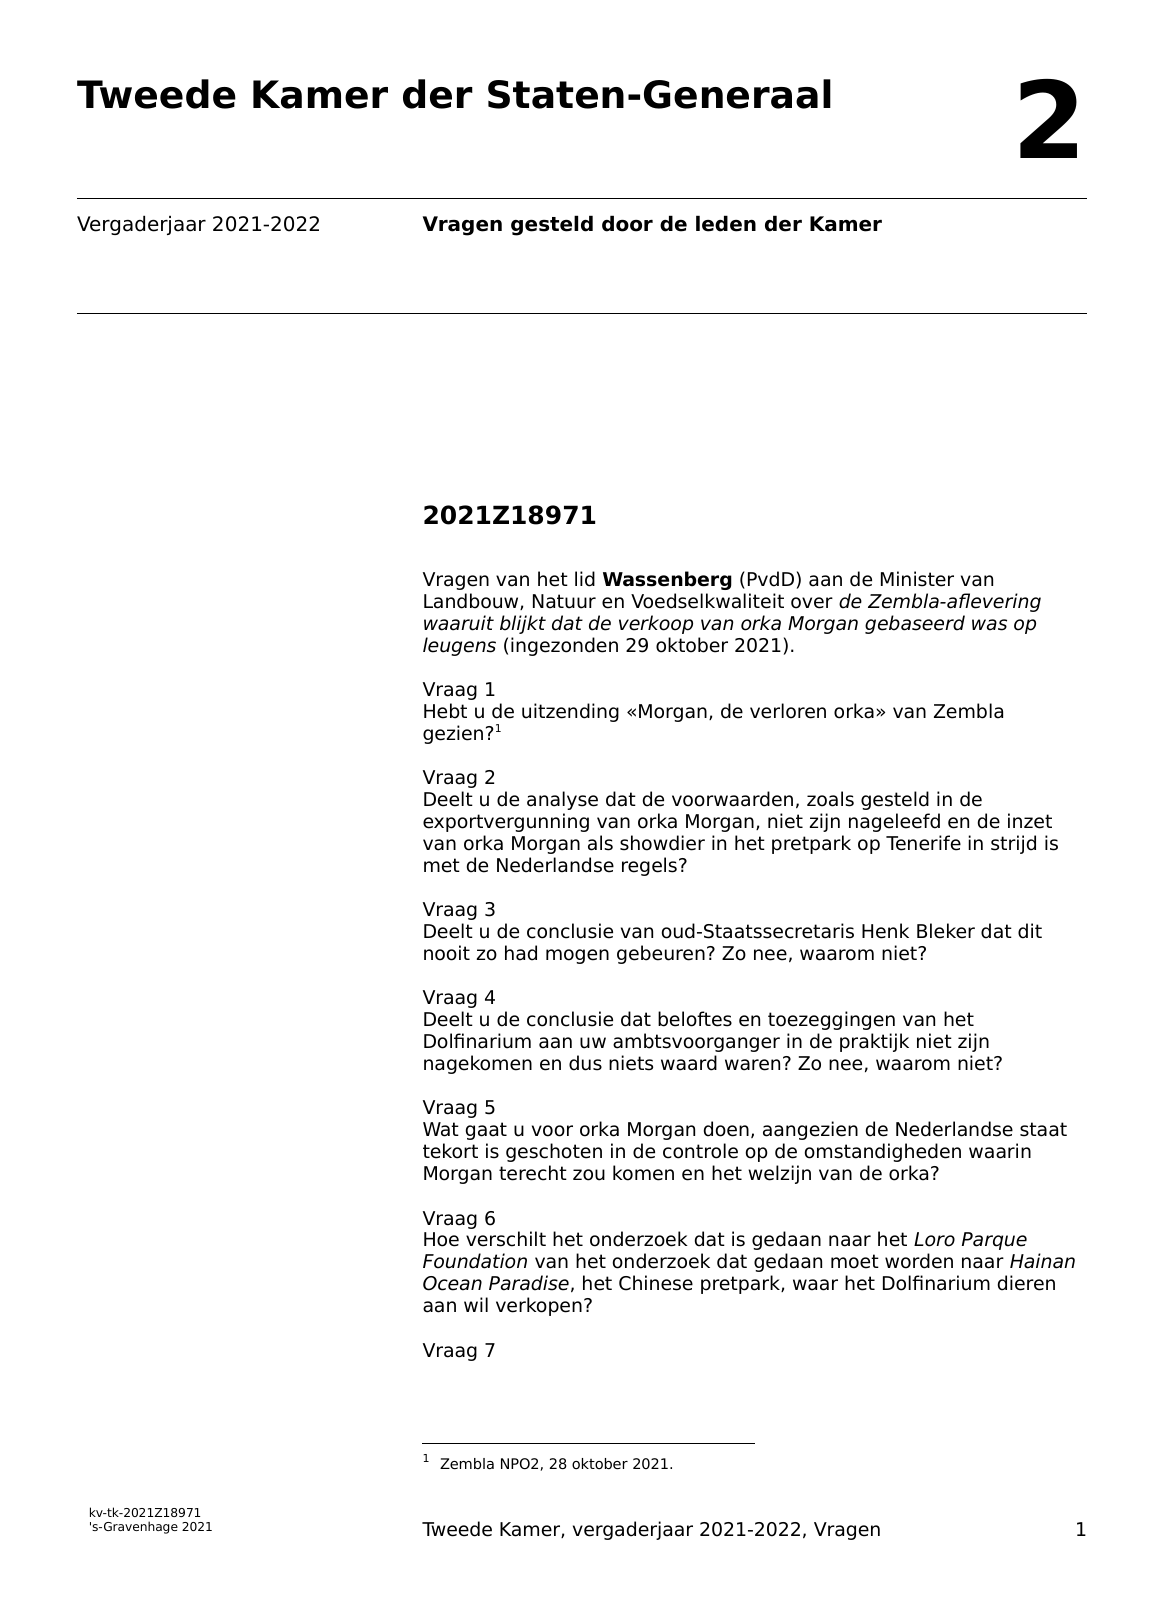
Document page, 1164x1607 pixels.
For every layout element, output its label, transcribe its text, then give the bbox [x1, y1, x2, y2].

text Hebt u de uitzending «Morgan, de verloren orka» van Zembla gezien? [422, 701, 1087, 745]
text Deelt u de analyse dat de voorwaarden, zoals gesteld in de exportvergunning van orka Morgan, niet zijn nageleefd en de inzet van orka Morgan als showdier in het pretpark op Tenerife in strijd is met de Nederlandse regels? [422, 789, 1087, 877]
text 2021Z18971 [422, 501, 1087, 531]
text kv-tk-2021Z18971 [88, 1506, 323, 1520]
text Wat gaat u voor orka Morgan doen, aangezien de Nederlandse staat tekort is geschoten in de controle op de omstandigheden waarin Morgan terecht zou komen en het welzijn van de orka? [422, 1119, 1087, 1185]
text Zembla NPO2, 28 oktober 2021. [422, 1452, 1087, 1474]
text Vraag 3 [422, 899, 1087, 921]
text 's-Gravenhage 2021 [88, 1520, 323, 1534]
table_cell Vergaderjaar 2021-2022 [77, 199, 422, 313]
table_cell Vragen gesteld door de leden der Kamer [422, 199, 1087, 313]
text Vraag 5 [422, 1097, 1087, 1119]
text Vraag 1 [422, 679, 1087, 701]
table_header Tweede Kamer der Staten-Generaal [77, 59, 886, 198]
text Vragen van het lid Wassenberg (PvdD) aan de Minister van Landbouw, Natuur en Voedselkwaliteit over de Zembla-aflevering waaruit blijkt dat de verkoop van orka Morgan gebaseerd was op leugens (ingezonden 29 oktober 2021). [422, 569, 1087, 657]
table_header 2 [886, 59, 1087, 198]
text Deelt u de conclusie dat beloftes en toezeggingen van het Dolfinarium aan uw ambtsvoorganger in de praktijk niet zijn nagekomen en dus niets waard waren? Zo nee, waarom niet? [422, 1009, 1087, 1075]
text Vraag 2 [422, 767, 1087, 789]
text Deelt u de conclusie van oud-Staatssecretaris Henk Bleker dat dit nooit zo had mogen gebeuren? Zo nee, waarom niet? [422, 921, 1087, 965]
text Vraag 4 [422, 987, 1087, 1009]
text Vraag 6 [422, 1207, 1087, 1229]
text Vraag 7 [422, 1339, 1087, 1361]
text Hoe verschilt het onderzoek dat is gedaan naar het Loro Parque Foundation van het onderzoek dat gedaan moet worden naar Hainan Ocean Paradise, het Chinese pretpark, waar het Dolfinarium dieren aan wil verkopen? [422, 1229, 1087, 1317]
